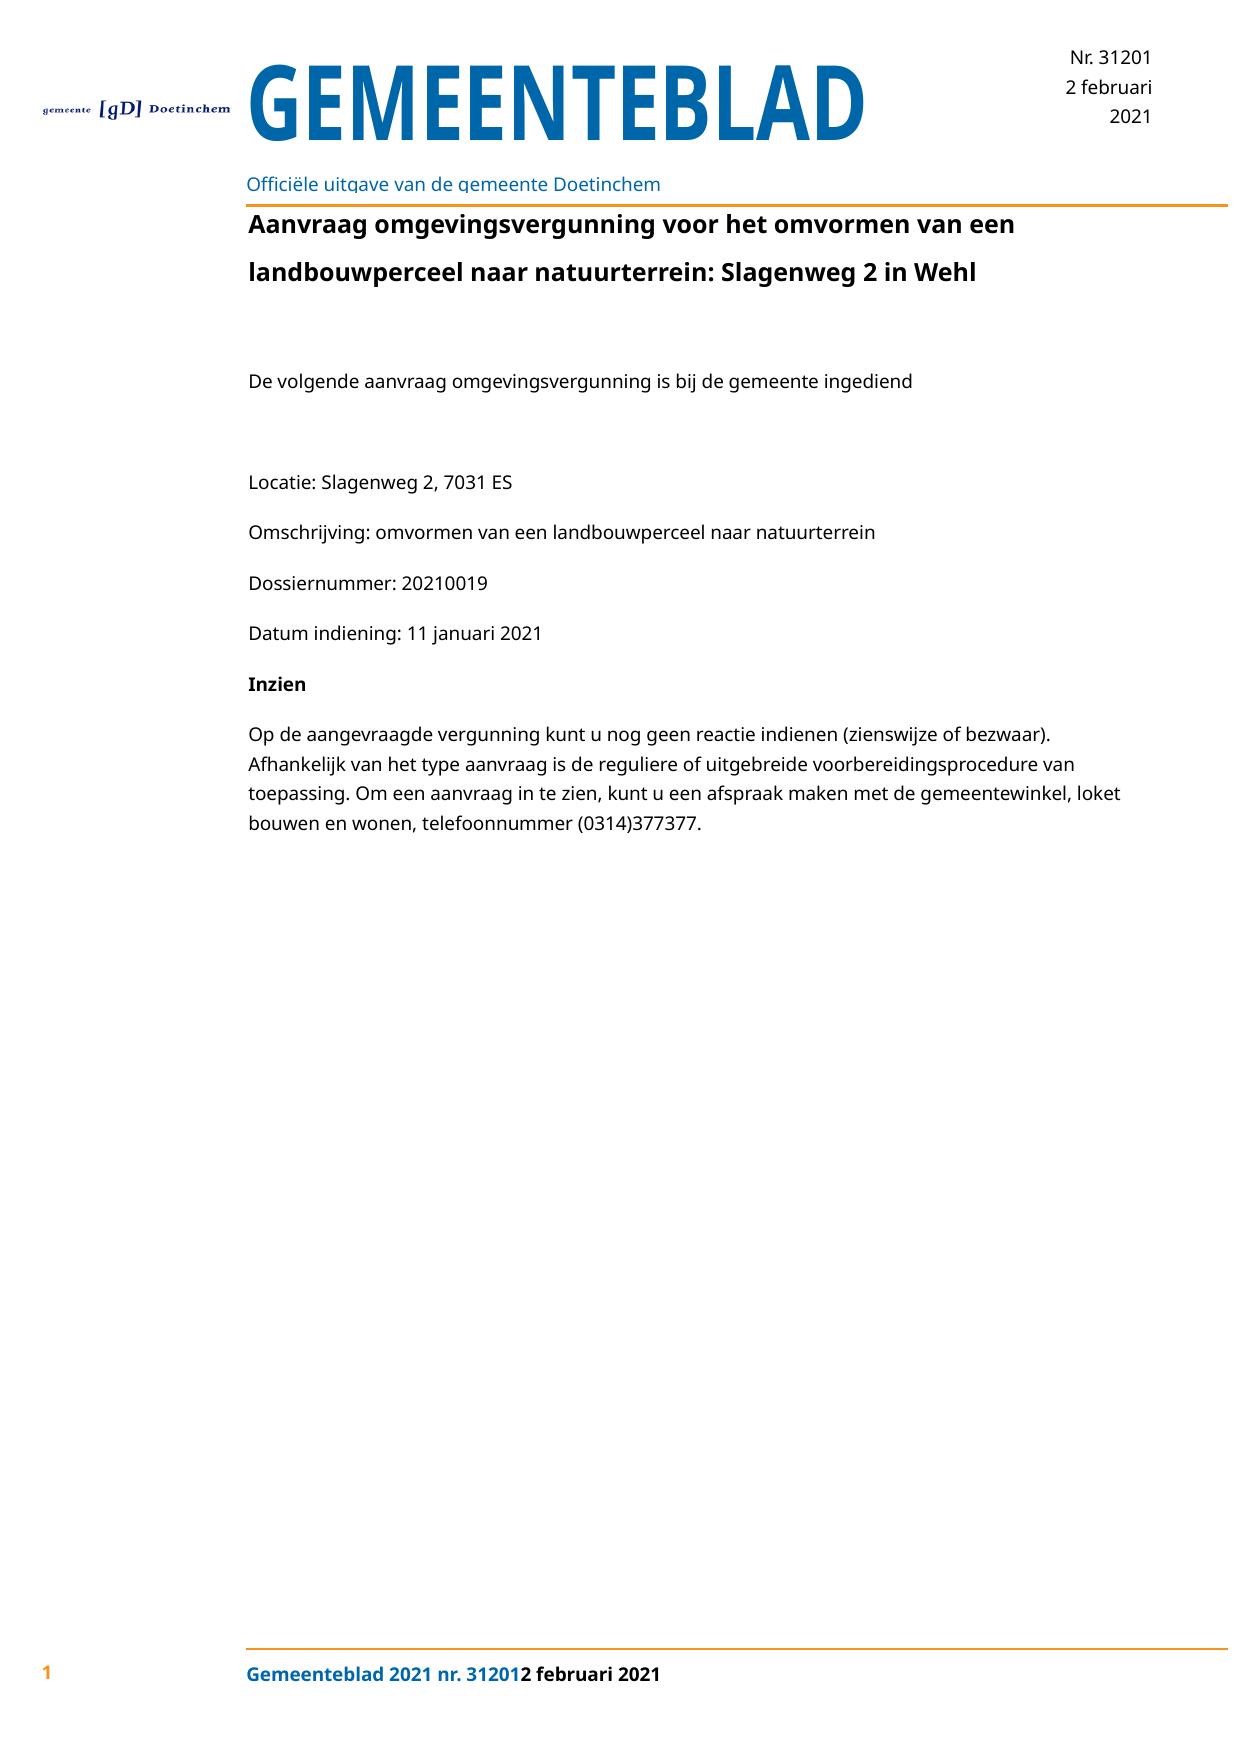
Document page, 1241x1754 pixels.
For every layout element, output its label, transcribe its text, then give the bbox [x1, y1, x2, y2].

text Locatie: Slagenweg 2, 7031 ES [248, 469, 1152, 495]
picture [41, 47, 231, 172]
text De volgende aanvraag omgevingsvergunning is bij de gemeente ingediend [248, 368, 1152, 394]
text Omschrijving: omvormen van een landbouwperceel naar natuurterrein [248, 519, 1152, 545]
text Inzien [248, 671, 1152, 697]
text Dossiernummer: 20210019 [248, 570, 1152, 596]
text Op de aangevraagde vergunning kunt u nog geen reactie indienen (zienswijze of bezwaar). Afhankelijk van het type aanvraag is de reguliere of uitgebreide voorbereidingsprocedure van toepassing. Om een aanvraag in te zien, kunt u een afspraak maken met de gemeentewinkel, loket bouwen en wonen, telefoonnummer (0314)377377. [248, 721, 1152, 836]
text Aanvraag omgevingsvergunning voor het omvormen van een landbouwperceel naar natuurterrein: Slagenweg 2 in Wehl [248, 207, 1152, 288]
text Datum indiening: 11 januari 2021 [248, 620, 1152, 646]
